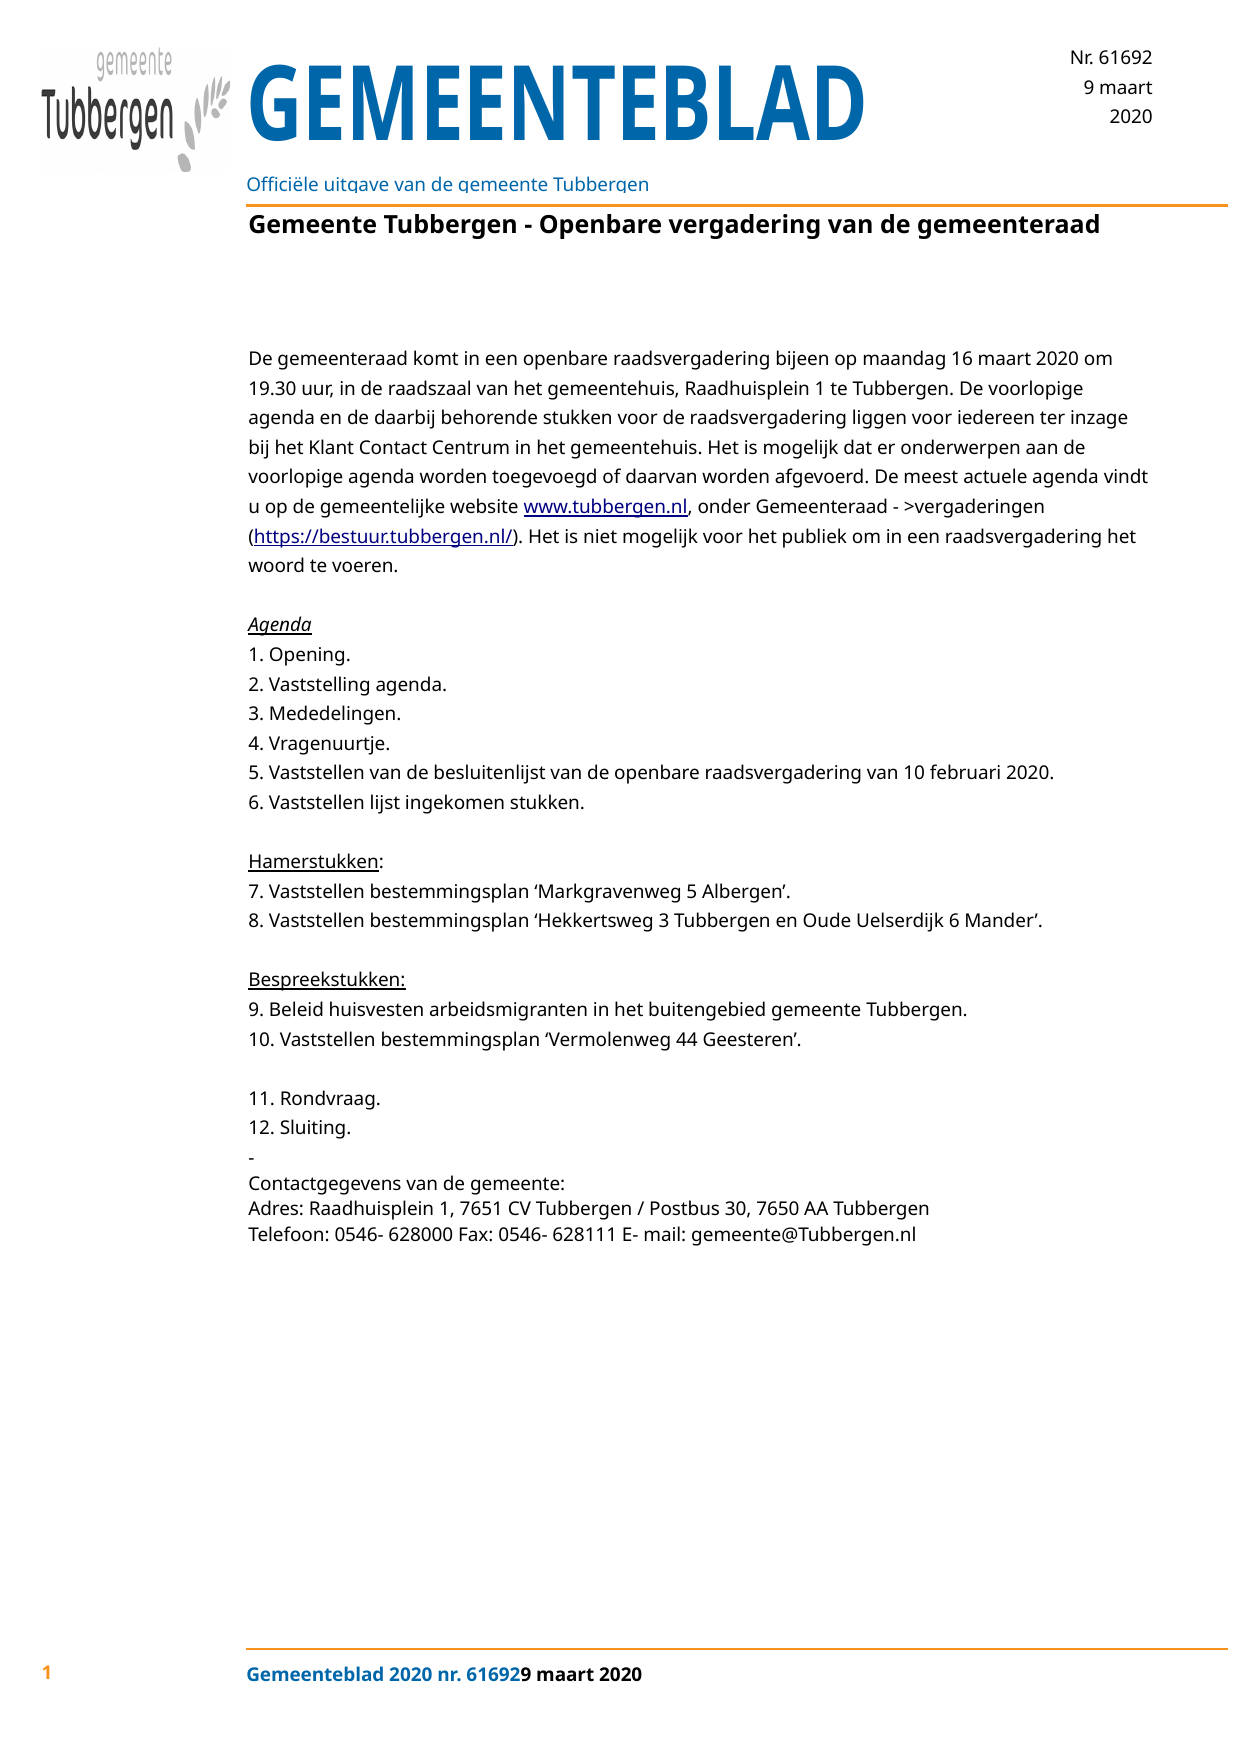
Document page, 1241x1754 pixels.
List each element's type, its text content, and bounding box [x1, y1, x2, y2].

picture [41, 47, 231, 172]
text Telefoon: 0546- 628000 Fax: 0546- 628111 E- mail: gemeente@Tubbergen.nl [248, 1221, 1152, 1247]
text 2. Vaststelling agenda. [248, 671, 1152, 696]
text - [248, 1144, 1152, 1170]
text 8. Vaststellen bestemmingsplan ‘Hekkertsweg 3 Tubbergen en Oude Uelserdijk 6 Mander’. [248, 907, 1152, 933]
text 1. Opening. [248, 641, 1152, 667]
text 5. Vaststellen van de besluitenlijst van de openbare raadsvergadering van 10 februari 2020. [248, 759, 1152, 785]
text Hamerstukken: [248, 848, 1152, 874]
text 12. Sluiting. [248, 1114, 1152, 1140]
text 10. Vaststellen bestemmingsplan ‘Vermolenweg 44 Geesteren’. [248, 1026, 1152, 1051]
text 9. Beleid huisvesten arbeidsmigranten in het buitengebied gemeente Tubbergen. [248, 996, 1152, 1022]
text 3. Mededelingen. [248, 700, 1152, 726]
text Agenda [248, 612, 1152, 637]
text 11. Rondvraag. [248, 1085, 1152, 1111]
text Gemeente Tubbergen - Openbare vergadering van de gemeenteraad [248, 207, 1152, 241]
text 7. Vaststellen bestemmingsplan ‘Markgravenweg 5 Albergen’. [248, 878, 1152, 903]
text De gemeenteraad komt in een openbare raadsvergadering bijeen op maandag 16 maart 2020 om 19.30 uur, in de raadszaal van het gemeentehuis, Raadhuisplein 1 te Tubbergen. De voorlopige agenda en de daarbij behorende stukken voor de raadsvergadering liggen voor iedereen ter inzage bij het Klant Contact Centrum in het gemeentehuis. Het is mogelijk dat er onderwerpen aan de voorlopige agenda worden toegevoegd of daarvan worden afgevoerd. De meest actuele agenda vindt u op de gemeentelijke website www.tubbergen.nl, onder Gemeenteraad - >vergaderingen (https://bestuur.tubbergen.nl/). Het is niet mogelijk voor het publiek om in een raadsvergadering het woord te voeren. [248, 345, 1152, 578]
text 4. Vragenuurtje. [248, 730, 1152, 756]
text Contactgegevens van de gemeente: [248, 1170, 1152, 1196]
text Adres: Raadhuisplein 1, 7651 CV Tubbergen / Postbus 30, 7650 AA Tubbergen [248, 1196, 1152, 1221]
text 6. Vaststellen lijst ingekomen stukken. [248, 789, 1152, 815]
text Bespreekstukken: [248, 967, 1152, 992]
